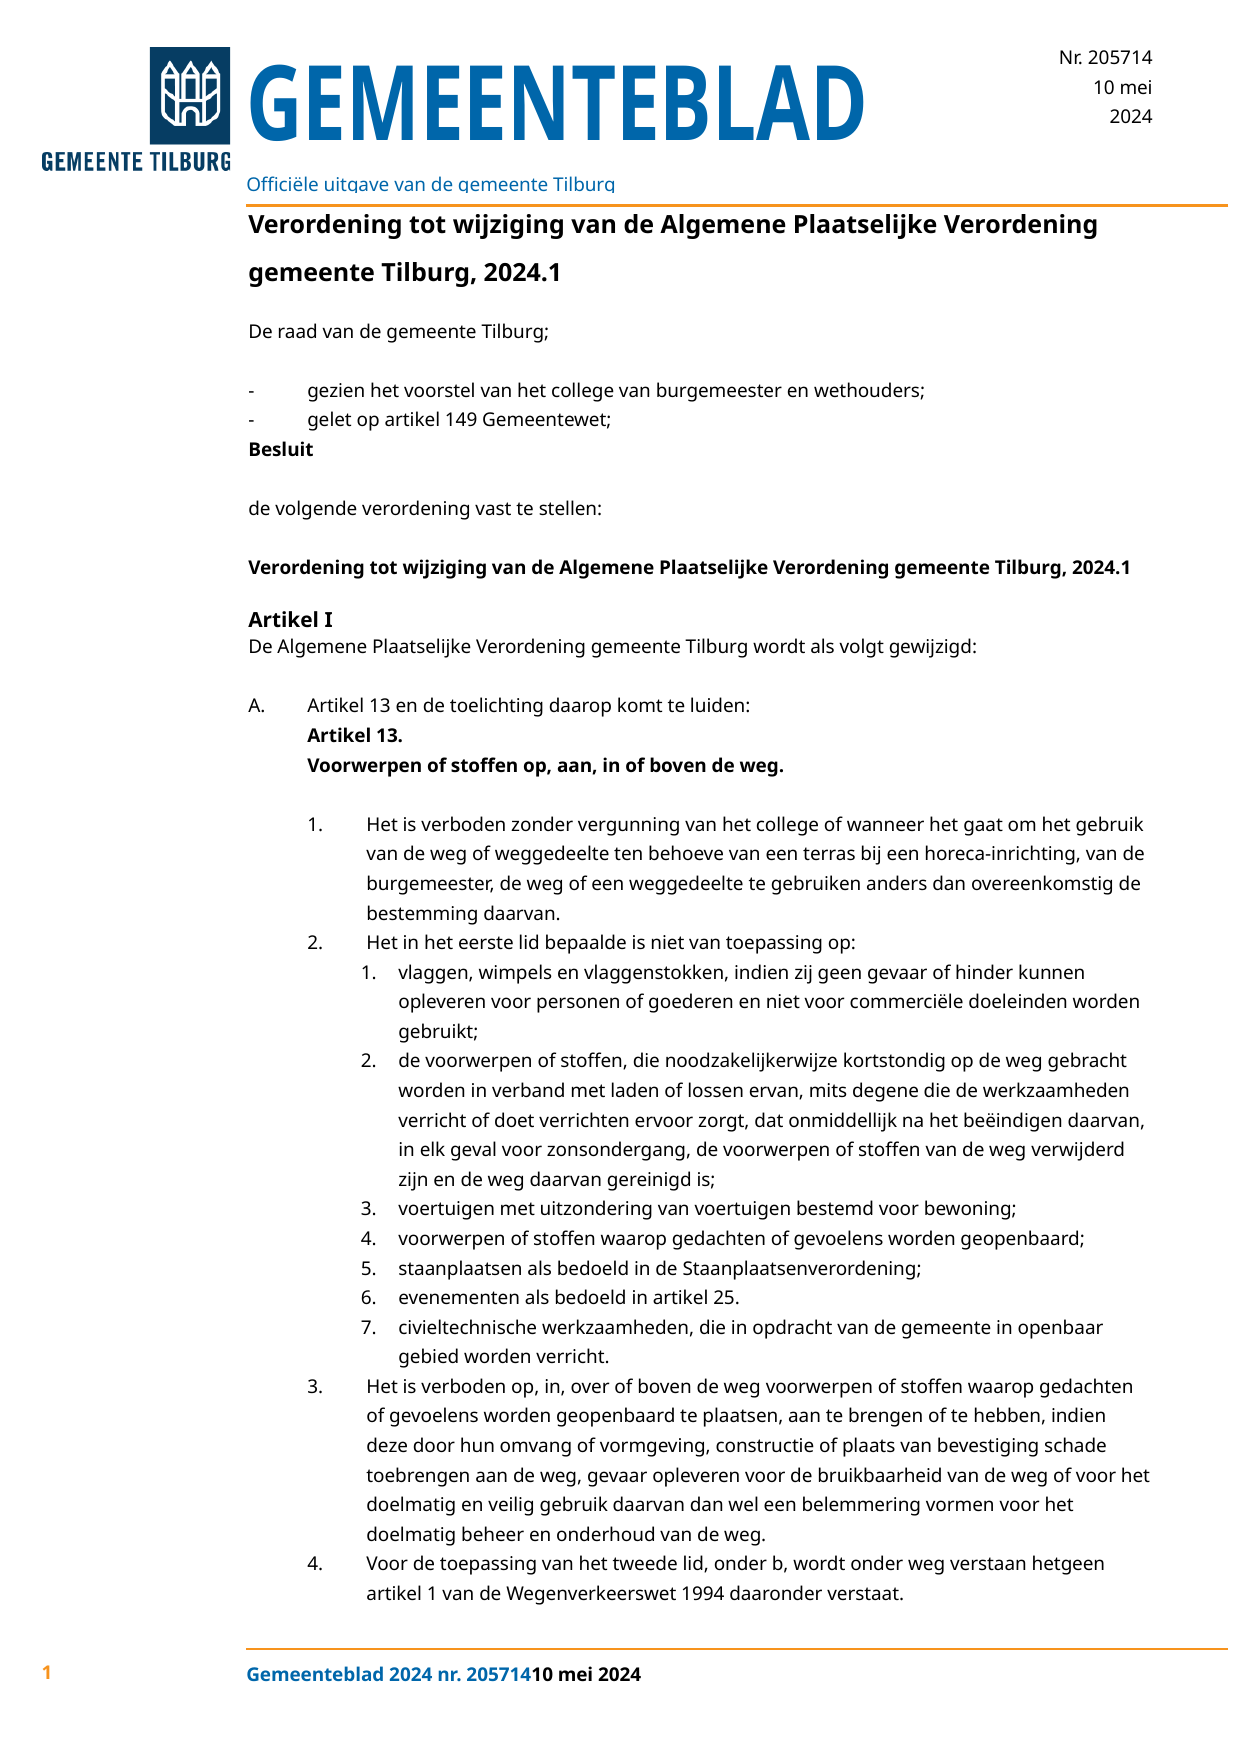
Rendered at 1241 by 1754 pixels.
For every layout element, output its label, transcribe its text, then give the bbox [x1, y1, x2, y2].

text De raad van de gemeente Tilburg; [248, 318, 1152, 344]
list Het in het eerste lid bepaalde is niet van toepassing op: [307, 929, 1152, 955]
list Artikel 13 en de toelichting daarop komt te luiden: [248, 693, 1152, 718]
list Voor de toepassing van het tweede lid, onder b, wordt onder weg verstaan hetgeen artikel 1 van de Wegenverkeerswet 1994 daaronder verstaat. [307, 1551, 1152, 1606]
text De Algemene Plaatselijke Verordening gemeente Tilburg wordt als volgt gewijzigd: [248, 633, 1152, 659]
list evenementen als bedoeld in artikel 25. [361, 1284, 1152, 1310]
list Artikel 13. [248, 722, 1152, 748]
list gelet op artikel 149 Gemeentewet; [248, 407, 1152, 432]
list gezien het voorstel van het college van burgemeester en wethouders; [248, 377, 1152, 403]
text Verordening tot wijziging van de Algemene Plaatselijke Verordening gemeente Tilburg, 2024.1 [248, 207, 1152, 288]
list civieltechnische werkzaamheden, die in opdracht van de gemeente in openbaar gebied worden verricht. [361, 1314, 1152, 1369]
text Verordening tot wijziging van de Algemene Plaatselijke Verordening gemeente Tilburg, 2024.1 [248, 554, 1152, 580]
list voorwerpen of stoffen waarop gedachten of gevoelens worden geopenbaard; [361, 1225, 1152, 1251]
list Voorwerpen of stoffen op, aan, in of boven de weg. [248, 752, 1152, 777]
list Het is verboden op, in, over of boven de weg voorwerpen of stoffen waarop gedachten of gevoelens worden geopenbaard te plaatsen, aan te brengen of te hebben, indien deze door hun omvang of vormgeving, constructie of plaats van bevestiging schade toebrengen aan de weg, gevaar opleveren voor de bruikbaarheid van de weg of voor het doelmatig en veilig gebruik daarvan dan wel een belemmering vormen voor het doelmatig beheer en onderhoud van de weg. [307, 1373, 1152, 1547]
list voertuigen met uitzondering van voertuigen bestemd voor bewoning; [361, 1196, 1152, 1221]
list de voorwerpen of stoffen, die noodzakelijkerwijze kortstondig op de weg gebracht worden in verband met laden of lossen ervan, mits degene die de werkzaamheden verricht of doet verrichten ervoor zorgt, dat onmiddellijk na het beëindigen daarvan, in elk geval voor zonsondergang, de voorwerpen of stoffen van de weg verwijderd zijn en de weg daarvan gereinigd is; [361, 1048, 1152, 1192]
list staanplaatsen als bedoeld in de Staanplaatsenverordening; [361, 1255, 1152, 1280]
text Artikel I [248, 605, 1152, 633]
list Het is verboden zonder vergunning van het college of wanneer het gaat om het gebruik van de weg of weggedeelte ten behoeve van een terras bij een horeca-inrichting, van de burgemeester, de weg of een weggedeelte te gebruiken anders dan overeenkomstig de bestemming daarvan. [307, 811, 1152, 925]
text Besluit [248, 436, 1152, 462]
picture [41, 47, 231, 172]
list vlaggen, wimpels en vlaggenstokken, indien zij geen gevaar of hinder kunnen opleveren voor personen of goederen en niet voor commerciële doeleinden worden gebruikt; [361, 959, 1152, 1044]
text de volgende verordening vast te stellen: [248, 495, 1152, 521]
